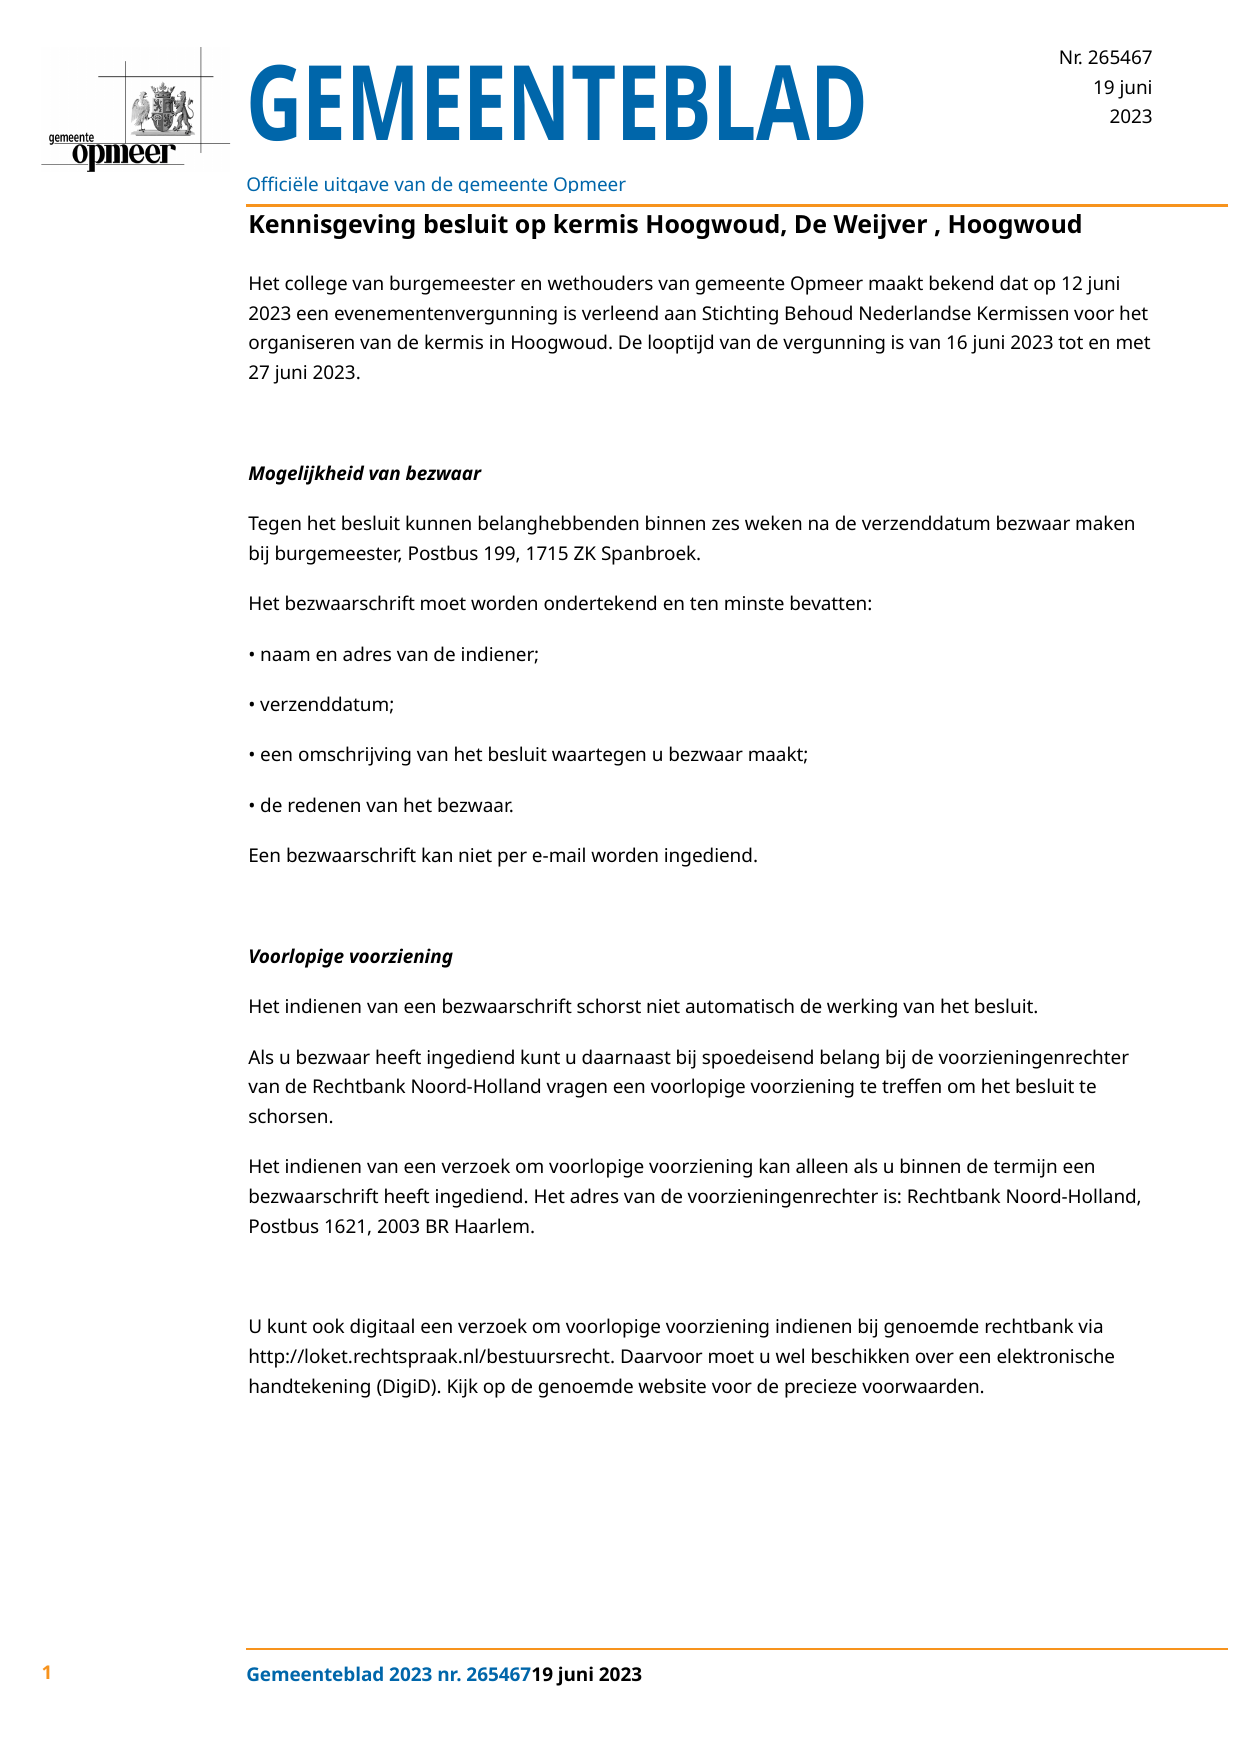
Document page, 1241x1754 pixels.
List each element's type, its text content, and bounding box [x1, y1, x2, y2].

text • naam en adres van de indiener; [248, 641, 1152, 666]
text Het indienen van een verzoek om voorlopige voorziening kan alleen als u binnen de termijn een bezwaarschrift heeft ingediend. Het adres van de voorzieningenrechter is: Rechtbank Noord-Holland, Postbus 1621, 2003 BR Haarlem. [248, 1154, 1152, 1238]
text U kunt ook digitaal een verzoek om voorlopige voorziening indienen bij genoemde rechtbank via http://loket.rechtspraak.nl/bestuursrecht. Daarvoor moet u wel beschikken over een elektronische handtekening (DigiD). Kijk op de genoemde website voor de precieze voorwaarden. [248, 1314, 1152, 1398]
text Als u bezwaar heeft ingediend kunt u daarnaast bij spoedeisend belang bij de voorzieningenrechter van de Rechtbank Noord-Holland vragen een voorlopige voorziening te treffen om het besluit te schorsen. [248, 1044, 1152, 1129]
text • de redenen van het bezwaar. [248, 792, 1152, 818]
text Mogelijkheid van bezwaar [248, 460, 1152, 486]
text • verzenddatum; [248, 691, 1152, 717]
text • een omschrijving van het besluit waartegen u bezwaar maakt; [248, 742, 1152, 767]
text Een bezwaarschrift kan niet per e-mail worden ingediend. [248, 842, 1152, 868]
text Het college van burgemeester en wethouders van gemeente Opmeer maakt bekend dat op 12 juni 2023 een evenementenvergunning is verleend aan Stichting Behoud Nederlandse Kermissen voor het organiseren van de kermis in Hoogwoud. De looptijd van de vergunning is van 16 juni 2023 tot en met 27 juni 2023. [248, 270, 1152, 385]
picture [41, 47, 231, 172]
text Het indienen van een bezwaarschrift schorst niet automatisch de werking van het besluit. [248, 994, 1152, 1019]
text Tegen het besluit kunnen belanghebbenden binnen zes weken na de verzenddatum bezwaar maken bij burgemeester, Postbus 199, 1715 ZK Spanbroek. [248, 510, 1152, 566]
text Het bezwaarschrift moet worden ondertekend en ten minste bevatten: [248, 590, 1152, 616]
text Kennisgeving besluit op kermis Hoogwoud, De Weijver , Hoogwoud [248, 207, 1152, 241]
text Voorlopige voorziening [248, 943, 1152, 969]
